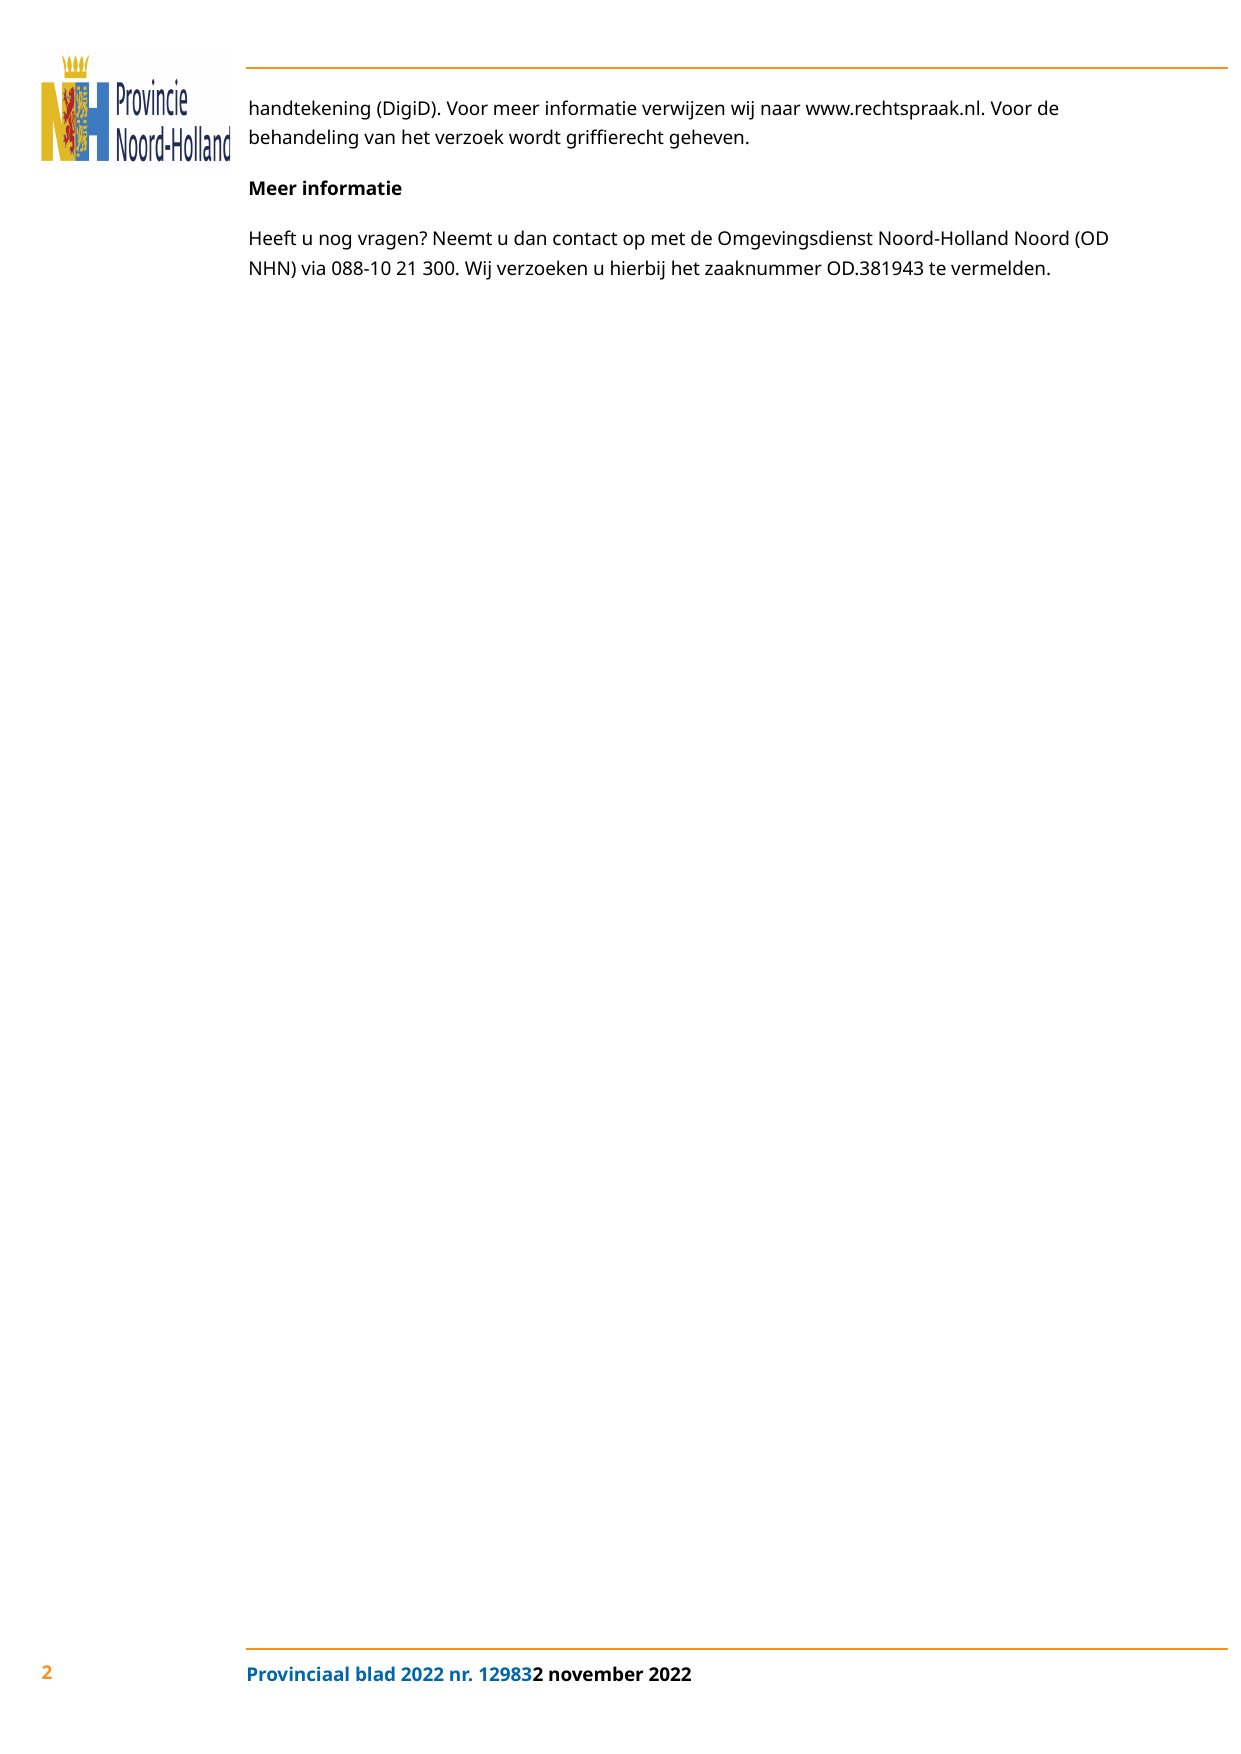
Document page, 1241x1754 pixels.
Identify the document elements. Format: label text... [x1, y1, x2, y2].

picture [41, 47, 231, 172]
text Meer informatie [248, 175, 1152, 201]
text handtekening (DigiD). Voor meer informatie verwijzen wij naar www.rechtspraak.nl. Voor de behandeling van het verzoek wordt griffierecht geheven. [248, 95, 1152, 150]
text Heeft u nog vragen? Neemt u dan contact op met de Omgevingsdienst Noord-Holland Noord (OD NHN) via 088-10 21 300. Wij verzoeken u hierbij het zaaknummer OD.381943 te vermelden. [248, 225, 1152, 281]
